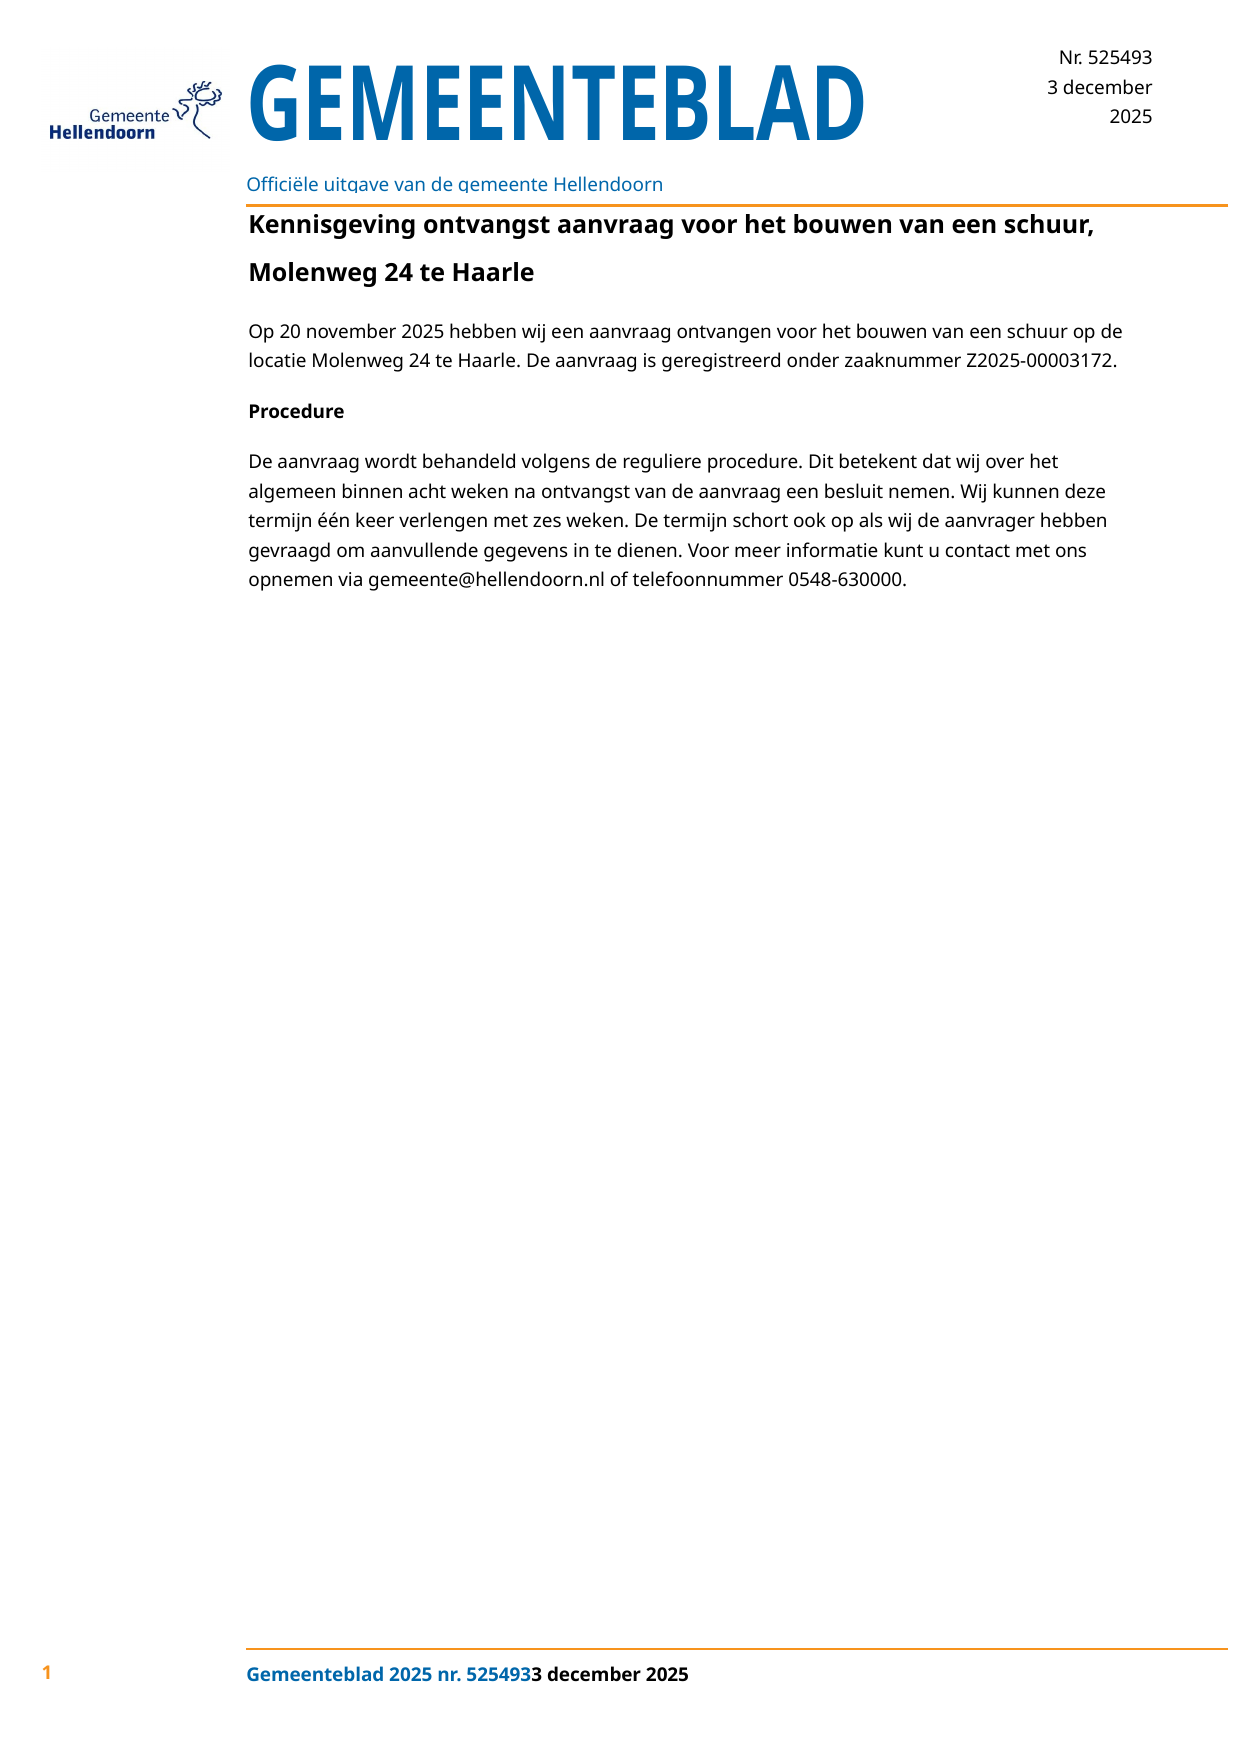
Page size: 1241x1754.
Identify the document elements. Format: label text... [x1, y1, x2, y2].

text Kennisgeving ontvangst aanvraag voor het bouwen van een schuur, Molenweg 24 te Haarle [248, 207, 1152, 288]
text Procedure [248, 398, 1152, 424]
picture [41, 47, 231, 172]
text Op 20 november 2025 hebben wij een aanvraag ontvangen voor het bouwen van een schuur op de locatie Molenweg 24 te Haarle. De aanvraag is geregistreerd onder zaaknummer Z2025-00003172. [248, 318, 1152, 373]
text De aanvraag wordt behandeld volgens de reguliere procedure. Dit betekent dat wij over het algemeen binnen acht weken na ontvangst van de aanvraag een besluit nemen. Wij kunnen deze termijn één keer verlengen met zes weken. De termijn schort ook op als wij de aanvrager hebben gevraagd om aanvullende gegevens in te dienen. Voor meer informatie kunt u contact met ons opnemen via gemeente@hellendoorn.nl of telefoonnummer 0548-630000. [248, 448, 1152, 592]
